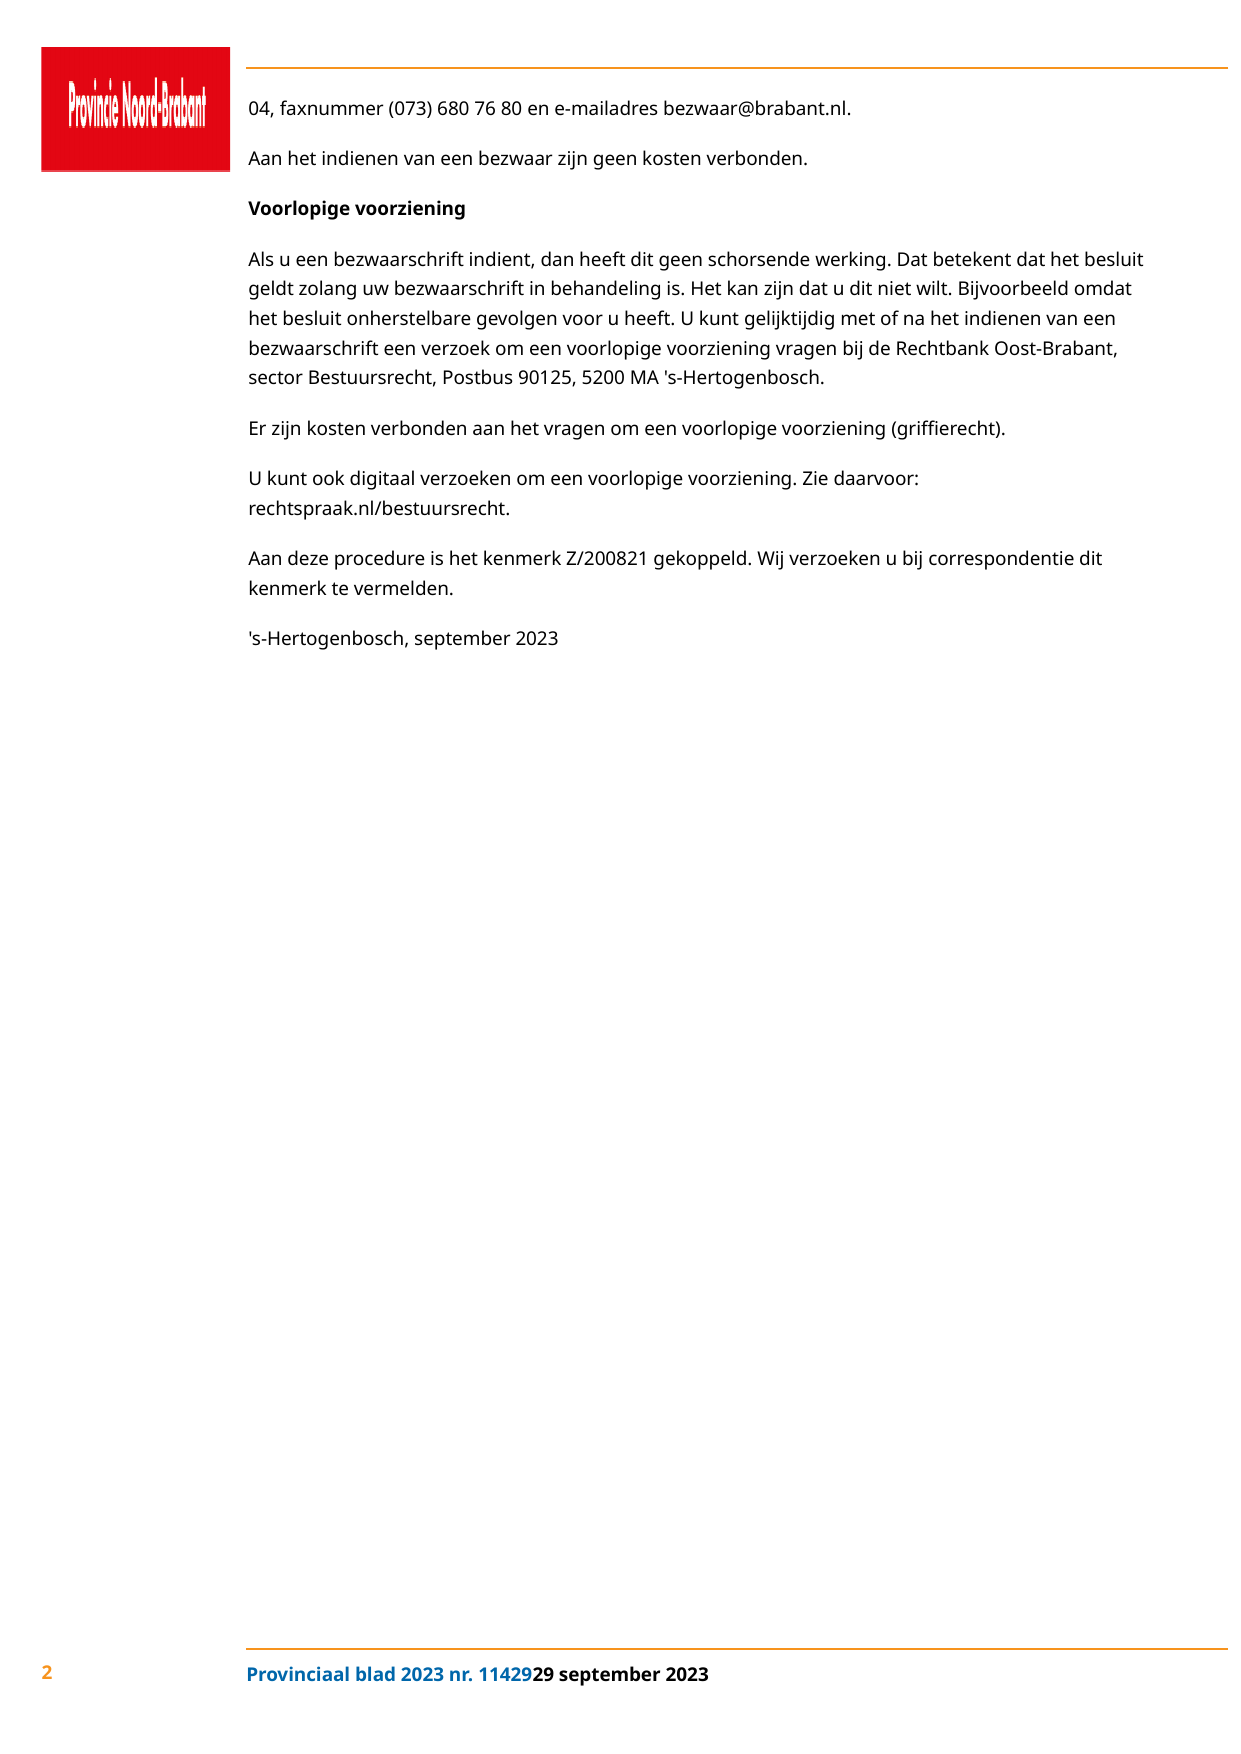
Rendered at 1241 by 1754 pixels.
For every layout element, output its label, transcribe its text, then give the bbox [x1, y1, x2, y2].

text U kunt ook digitaal verzoeken om een voorlopige voorziening. Zie daarvoor: rechtspraak.nl/bestuursrecht. [248, 465, 1152, 521]
text Er zijn kosten verbonden aan het vragen om een voorlopige voorziening (griffierecht). [248, 415, 1152, 441]
text 04, faxnummer (073) 680 76 80 en e-mailadres bezwaar@brabant.nl. [248, 95, 1152, 121]
picture [41, 47, 231, 172]
text Aan deze procedure is het kenmerk Z/200821 gekoppeld. Wij verzoeken u bij correspondentie dit kenmerk te vermelden. [248, 545, 1152, 601]
text Voorlopige voorziening [248, 196, 1152, 221]
text Als u een bezwaarschrift indient, dan heeft dit geen schorsende werking. Dat betekent dat het besluit geldt zolang uw bezwaarschrift in behandeling is. Het kan zijn dat u dit niet wilt. Bijvoorbeeld omdat het besluit onherstelbare gevolgen voor u heeft. U kunt gelijktijdig met of na het indienen van een bezwaarschrift een verzoek om een voorlopige voorziening vragen bij de Rechtbank Oost-Brabant, sector Bestuursrecht, Postbus 90125, 5200 MA 's‑Hertogenbosch. [248, 246, 1152, 390]
text Aan het indienen van een bezwaar zijn geen kosten verbonden. [248, 145, 1152, 171]
text 's-Hertogenbosch, september 2023 [248, 625, 1152, 651]
